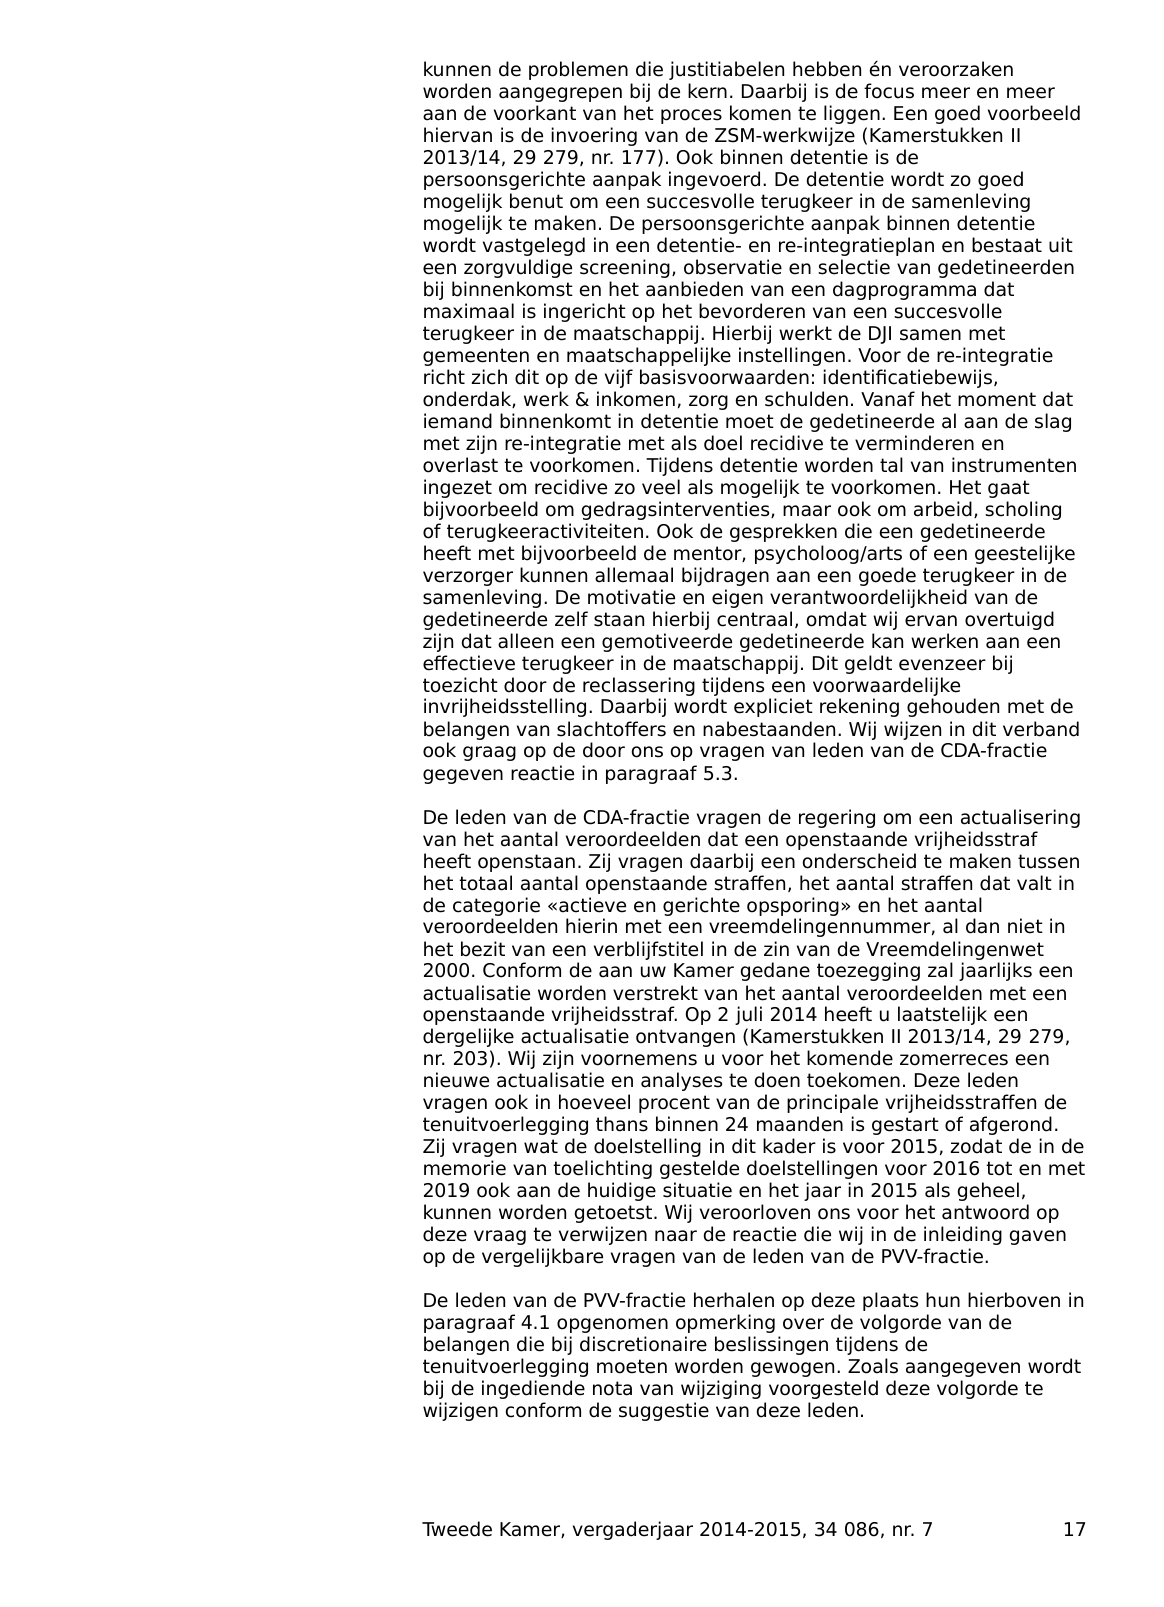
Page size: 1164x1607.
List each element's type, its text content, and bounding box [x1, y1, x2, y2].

text De leden van de CDA-fractie vragen de regering om een actualisering van het aantal veroordeelden dat een openstaande vrijheidsstraf heeft openstaan. Zij vragen daarbij een onderscheid te maken tussen het totaal aantal openstaande straffen, het aantal straffen dat valt in de categorie «actieve en gerichte opsporing» en het aantal veroordeelden hierin met een vreemdelingennummer, al dan niet in het bezit van een verblijfstitel in de zin van de Vreemdelingenwet 2000. Conform de aan uw Kamer gedane toezegging zal jaarlijks een actualisatie worden verstrekt van het aantal veroordeelden met een openstaande vrijheidsstraf. Op 2 juli 2014 heeft u laatstelijk een dergelijke actualisatie ontvangen (Kamerstukken II 2013/14, 29 279, nr. 203). Wij zijn voornemens u voor het komende zomerreces een nieuwe actualisatie en analyses te doen toekomen. Deze leden vragen ook in hoeveel procent van de principale vrijheidsstraffen de tenuitvoerlegging thans binnen 24 maanden is gestart of afgerond. Zij vragen wat de doelstelling in dit kader is voor 2015, zodat de in de memorie van toelichting gestelde doelstellingen voor 2016 tot en met 2019 ook aan de huidige situatie en het jaar in 2015 als geheel, kunnen worden getoetst. Wij veroorloven ons voor het antwoord op deze vraag te verwijzen naar de reactie die wij in de inleiding gaven op de vergelijkbare vragen van de leden van de PVV-fractie. [422, 807, 1087, 1268]
text De leden van de PVV-fractie herhalen op deze plaats hun hierboven in paragraaf 4.1 opgenomen opmerking over de volgorde van de belangen die bij discretionaire beslissingen tijdens de tenuitvoerlegging moeten worden gewogen. Zoals aangegeven wordt bij de ingediende nota van wijziging voorgesteld deze volgorde te wijzigen conform de suggestie van deze leden. [422, 1290, 1087, 1422]
text kunnen de problemen die justitiabelen hebben én veroorzaken worden aangegrepen bij de kern. Daarbij is de focus meer en meer aan de voorkant van het proces komen te liggen. Een goed voorbeeld hiervan is de invoering van de ZSM-werkwijze (Kamerstukken II 2013/14, 29 279, nr. 177). Ook binnen detentie is de persoonsgerichte aanpak ingevoerd. De detentie wordt zo goed mogelijk benut om een succesvolle terugkeer in de samenleving mogelijk te maken. De persoonsgerichte aanpak binnen detentie wordt vastgelegd in een detentie- en re-integratieplan en bestaat uit een zorgvuldige screening, observatie en selectie van gedetineerden bij binnenkomst en het aanbieden van een dagprogramma dat maximaal is ingericht op het bevorderen van een succesvolle terugkeer in de maatschappij. Hierbij werkt de DJI samen met gemeenten en maatschappelijke instellingen. Voor de re-integratie richt zich dit op de vijf basisvoorwaarden: identificatiebewijs, onderdak, werk & inkomen, zorg en schulden. Vanaf het moment dat iemand binnenkomt in detentie moet de gedetineerde al aan de slag met zijn re-integratie met als doel recidive te verminderen en overlast te voorkomen. Tijdens detentie worden tal van instrumenten ingezet om recidive zo veel als mogelijk te voorkomen. Het gaat bijvoorbeeld om gedragsinterventies, maar ook om arbeid, scholing of terugkeeractiviteiten. Ook de gesprekken die een gedetineerde heeft met bijvoorbeeld de mentor, psycholoog/arts of een geestelijke verzorger kunnen allemaal bijdragen aan een goede terugkeer in de samenleving. De motivatie en eigen verantwoordelijkheid van de gedetineerde zelf staan hierbij centraal, omdat wij ervan overtuigd zijn dat alleen een gemotiveerde gedetineerde kan werken aan een effectieve terugkeer in de maatschappij. Dit geldt evenzeer bij toezicht door de reclassering tijdens een voorwaardelijke invrijheidsstelling. Daarbij wordt expliciet rekening gehouden met de belangen van slachtoffers en nabestaanden. Wij wijzen in dit verband ook graag op de door ons op vragen van leden van de CDA-fractie gegeven reactie in paragraaf 5.3. [422, 59, 1087, 784]
